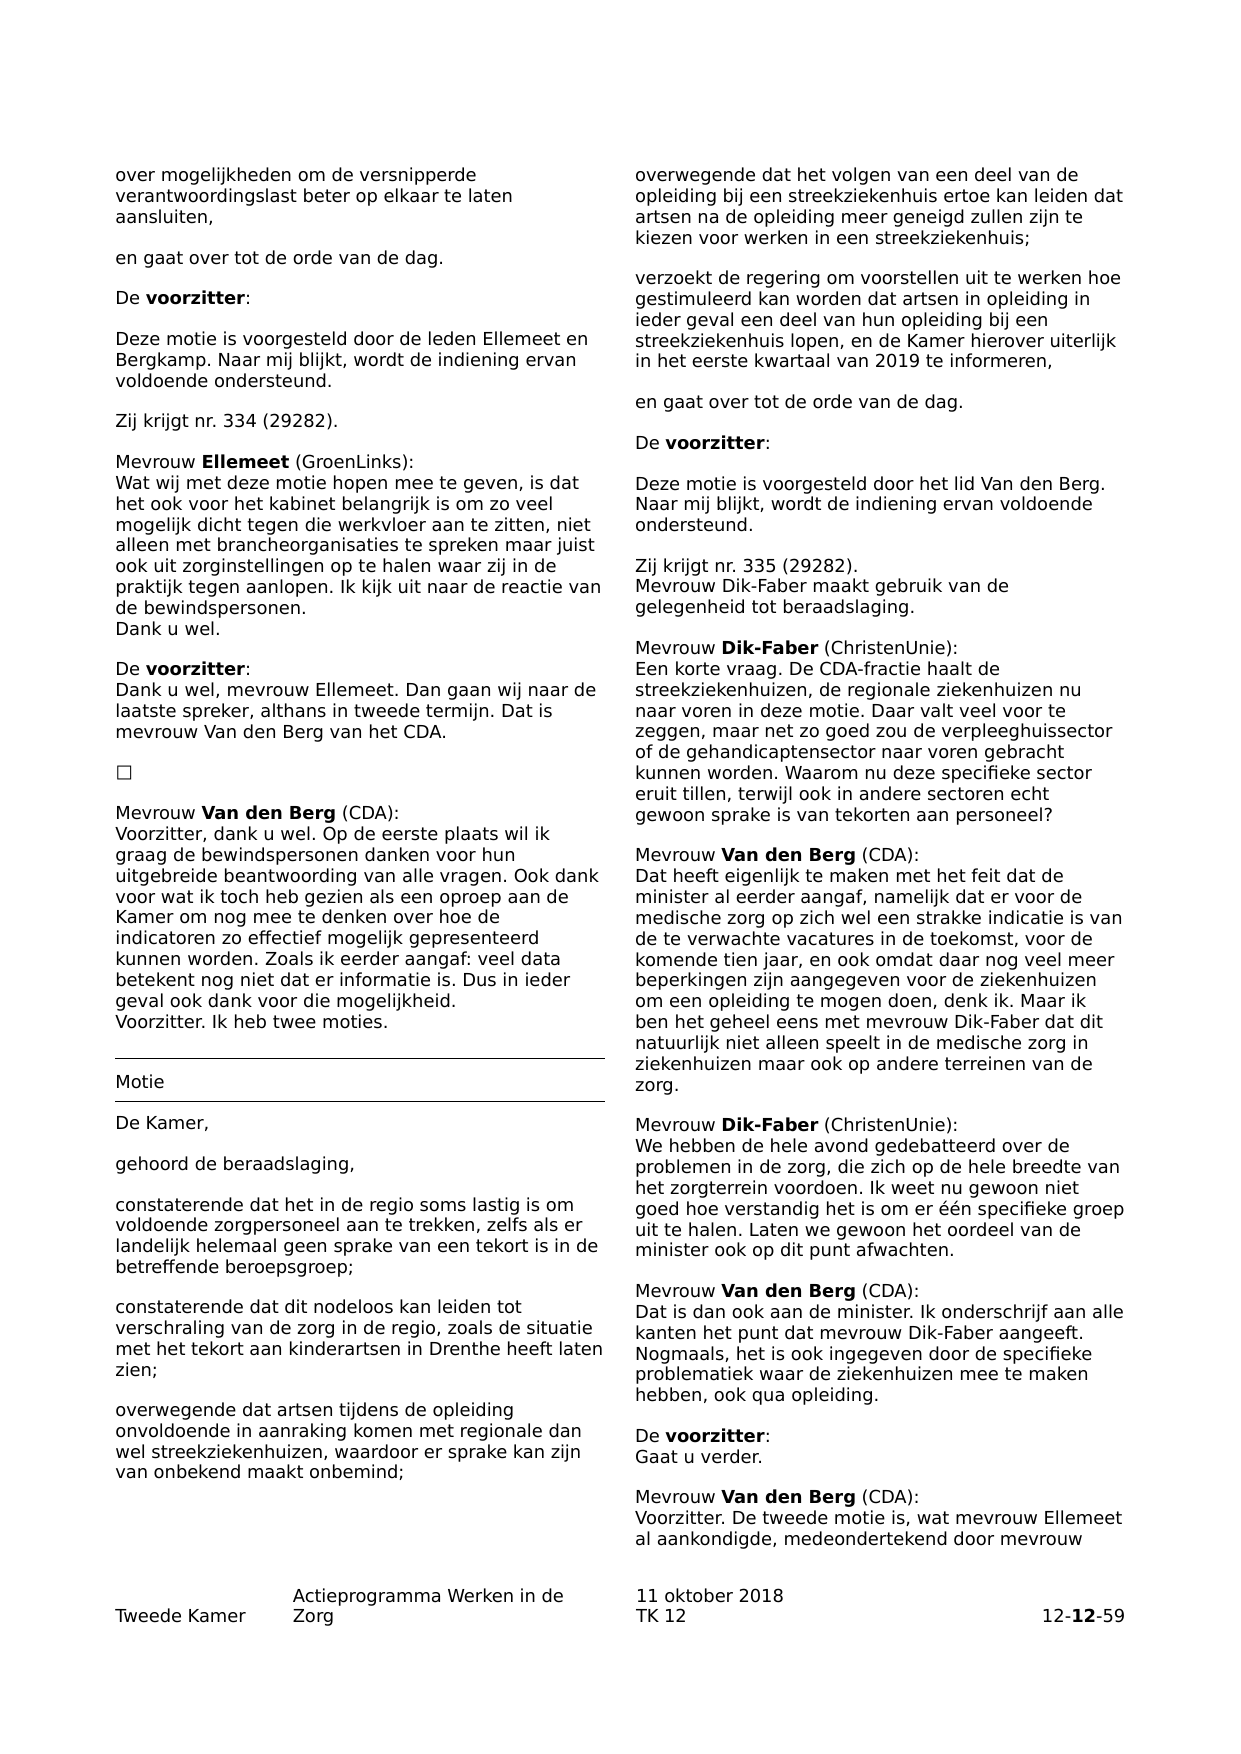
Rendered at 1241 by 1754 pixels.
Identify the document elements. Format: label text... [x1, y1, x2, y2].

text constaterende dat het in de regio soms lastig is om voldoende zorgpersoneel aan te trekken, zelfs als er landelijk helemaal geen sprake van een tekort is in de betreffende beroepsgroep; [115, 1194, 605, 1277]
text ⬜ [115, 762, 605, 783]
text Motie [115, 1072, 605, 1093]
text verzoekt de regering om voorstellen uit te werken hoe gestimuleerd kan worden dat artsen in opleiding in ieder geval een deel van hun opleiding bij een streekziekenhuis lopen, en de Kamer hierover uiterlijk in het eerste kwartaal van 2019 te informeren, [635, 268, 1125, 372]
text Deze motie is voorgesteld door het lid Van den Berg. Naar mij blijkt, wordt de indiening ervan voldoende ondersteund. [635, 473, 1125, 536]
text We hebben de hele avond gedebatteerd over de problemen in de zorg, die zich op de hele breedte van het zorgterrein voordoen. Ik weet nu gewoon niet goed hoe verstandig het is om er één specifieke groep uit te halen. Laten we gewoon het oordeel van de minister ook op dit punt afwachten. [635, 1136, 1125, 1261]
text Mevrouw Ellemeet (GroenLinks): [115, 452, 605, 473]
text Mevrouw Van den Berg (CDA): [635, 1281, 1125, 1302]
text Dat heeft eigenlijk te maken met het feit dat de minister al eerder aangaf, namelijk dat er voor de medische zorg op zich wel een strakke indicatie is van de te verwachte vacatures in de toekomst, voor de komende tien jaar, en ook omdat daar nog veel meer beperkingen zijn aangegeven voor de ziekenhuizen om een opleiding te mogen doen, denk ik. Maar ik ben het geheel eens met mevrouw Dik-Faber dat dit natuurlijk niet alleen speelt in de medische zorg in ziekenhuizen maar ook op andere terreinen van de zorg. [635, 866, 1125, 1095]
text en gaat over tot de orde van de dag. [115, 247, 605, 268]
text Zij krijgt nr. 334 (29282). [115, 411, 605, 432]
text De voorzitter: [635, 1426, 1125, 1447]
text Mevrouw Dik-Faber (ChristenUnie): [635, 638, 1125, 659]
text De voorzitter: [115, 288, 605, 309]
text gehoord de beraadslaging, [115, 1154, 605, 1174]
text Mevrouw Van den Berg (CDA): [635, 1487, 1125, 1508]
text De voorzitter: [115, 659, 605, 680]
text Voorzitter. Ik heb twee moties. [115, 1011, 605, 1032]
text De voorzitter: [635, 433, 1125, 453]
text en gaat over tot de orde van de dag. [635, 392, 1125, 413]
text overwegende dat artsen tijdens de opleiding onvoldoende in aanraking komen met regionale dan wel streekziekenhuizen, waardoor er sprake kan zijn van onbekend maakt onbemind; [115, 1400, 605, 1483]
text Deze motie is voorgesteld door de leden Ellemeet en Bergkamp. Naar mij blijkt, wordt de indiening ervan voldoende ondersteund. [115, 329, 605, 391]
text constaterende dat dit nodeloos kan leiden tot verschraling van de zorg in de regio, zoals de situatie met het tekort aan kinderartsen in Drenthe heeft laten zien; [115, 1297, 605, 1380]
text Mevrouw Van den Berg (CDA): [635, 845, 1125, 866]
text Mevrouw Van den Berg (CDA): [115, 803, 605, 824]
text Een korte vraag. De CDA-fractie haalt de streekziekenhuizen, de regionale ziekenhuizen nu naar voren in deze motie. Daar valt veel voor te zeggen, maar net zo goed zou de verpleeghuissector of de gehandicaptensector naar voren gebracht kunnen worden. Waarom nu deze specifieke sector eruit tillen, terwijl ook in andere sectoren echt gewoon sprake is van tekorten aan personeel? [635, 659, 1125, 825]
text Zij krijgt nr. 335 (29282). [635, 556, 1125, 576]
text Dank u wel, mevrouw Ellemeet. Dan gaan wij naar de laatste spreker, althans in tweede termijn. Dat is mevrouw Van den Berg van het CDA. [115, 680, 605, 742]
text overwegende dat het volgen van een deel van de opleiding bij een streekziekenhuis ertoe kan leiden dat artsen na de opleiding meer geneigd zullen zijn te kiezen voor werken in een streekziekenhuis; [635, 165, 1125, 248]
text Dank u wel. [115, 618, 605, 639]
text De Kamer, [115, 1113, 605, 1134]
text Dat is dan ook aan de minister. Ik onderschrijf aan alle kanten het punt dat mevrouw Dik-Faber aangeeft. Nogmaals, het is ook ingegeven door de specifieke problematiek waar de ziekenhuizen mee te maken hebben, ook qua opleiding. [635, 1302, 1125, 1406]
text Gaat u verder. [635, 1447, 1125, 1467]
text over mogelijkheden om de versnipperde verantwoordingslast beter op elkaar te laten aansluiten, [115, 165, 605, 227]
text Voorzitter, dank u wel. Op de eerste plaats wil ik graag de bewindspersonen danken voor hun uitgebreide beantwoording van alle vragen. Ook dank voor wat ik toch heb gezien als een oproep aan de Kamer om nog mee te denken over hoe de indicatoren zo effectief mogelijk gepresenteerd kunnen worden. Zoals ik eerder aangaf: veel data betekent nog niet dat er informatie is. Dus in ieder geval ook dank voor die mogelijkheid. [115, 824, 605, 1011]
text Wat wij met deze motie hopen mee te geven, is dat het ook voor het kabinet belangrijk is om zo veel mogelijk dicht tegen die werkvloer aan te zitten, niet alleen met brancheorganisaties te spreken maar juist ook uit zorginstellingen op te halen waar zij in de praktijk tegen aanlopen. Ik kijk uit naar de reactie van de bewindspersonen. [115, 473, 605, 618]
text Voorzitter. De tweede motie is, wat mevrouw Ellemeet al aankondigde, medeondertekend door mevrouw [635, 1508, 1125, 1550]
text Mevrouw Dik-Faber maakt gebruik van de gelegenheid tot beraadslaging. [635, 576, 1125, 618]
text Mevrouw Dik-Faber (ChristenUnie): [635, 1115, 1125, 1136]
